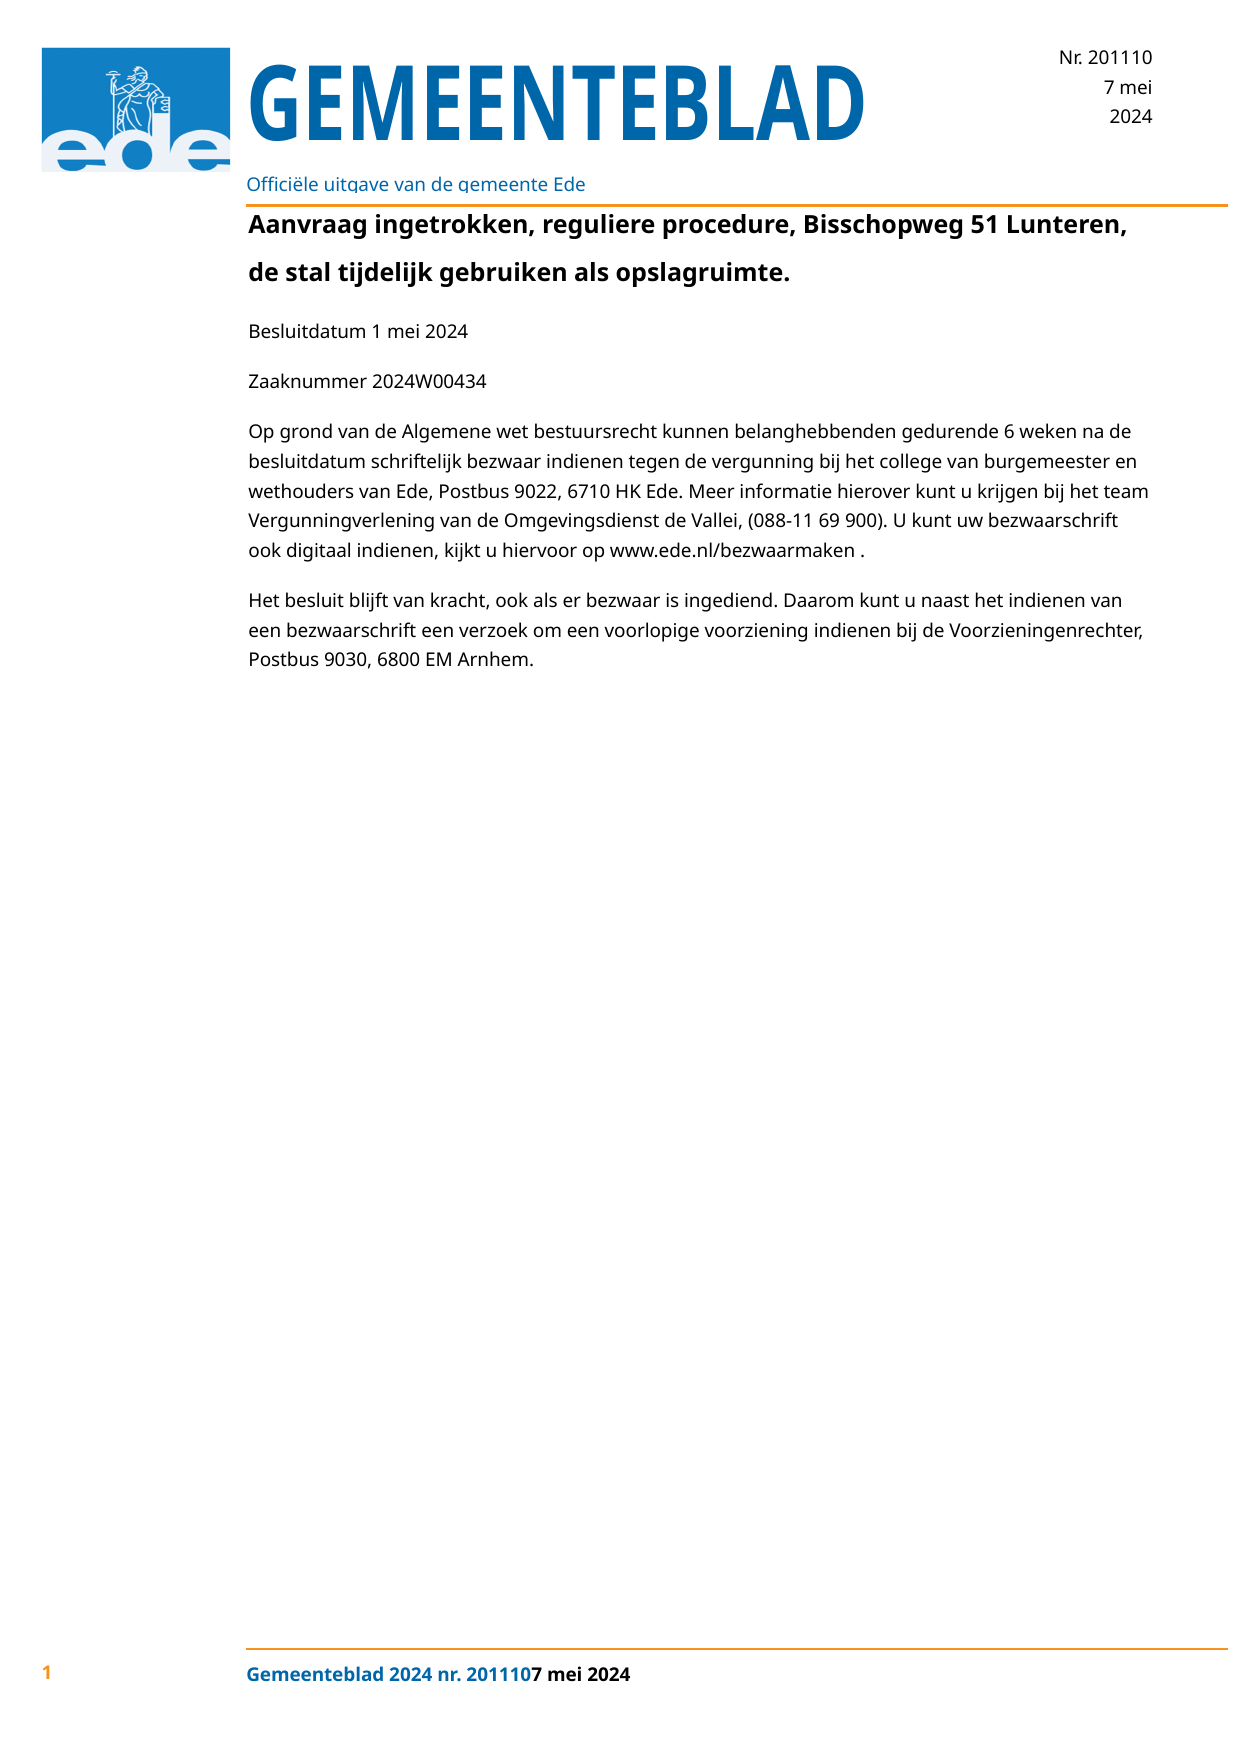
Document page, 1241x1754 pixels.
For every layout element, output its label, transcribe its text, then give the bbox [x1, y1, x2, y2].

text Aanvraag ingetrokken, reguliere procedure, Bisschopweg 51 Lunteren, de stal tijdelijk gebruiken als opslagruimte. [248, 207, 1152, 288]
text Op grond van de Algemene wet bestuursrecht kunnen belanghebbenden gedurende 6 weken na de besluitdatum schriftelijk bezwaar indienen tegen de vergunning bij het college van burgemeester en wethouders van Ede, Postbus 9022, 6710 HK Ede. Meer informatie hierover kunt u krijgen bij het team Vergunningverlening van de Omgevingsdienst de Vallei, (088-11 69 900). U kunt uw bezwaarschrift ook digitaal indienen, kijkt u hiervoor op www.ede.nl/bezwaarmaken . [248, 419, 1152, 563]
picture [41, 47, 231, 172]
text Besluitdatum 1 mei 2024 [248, 318, 1152, 344]
text Het besluit blijft van kracht, ook als er bezwaar is ingediend. Daarom kunt u naast het indienen van een bezwaarschrift een verzoek om een voorlopige voorziening indienen bij de Voorzieningenrechter, Postbus 9030, 6800 EM Arnhem. [248, 587, 1152, 672]
text Zaaknummer 2024W00434 [248, 368, 1152, 394]
